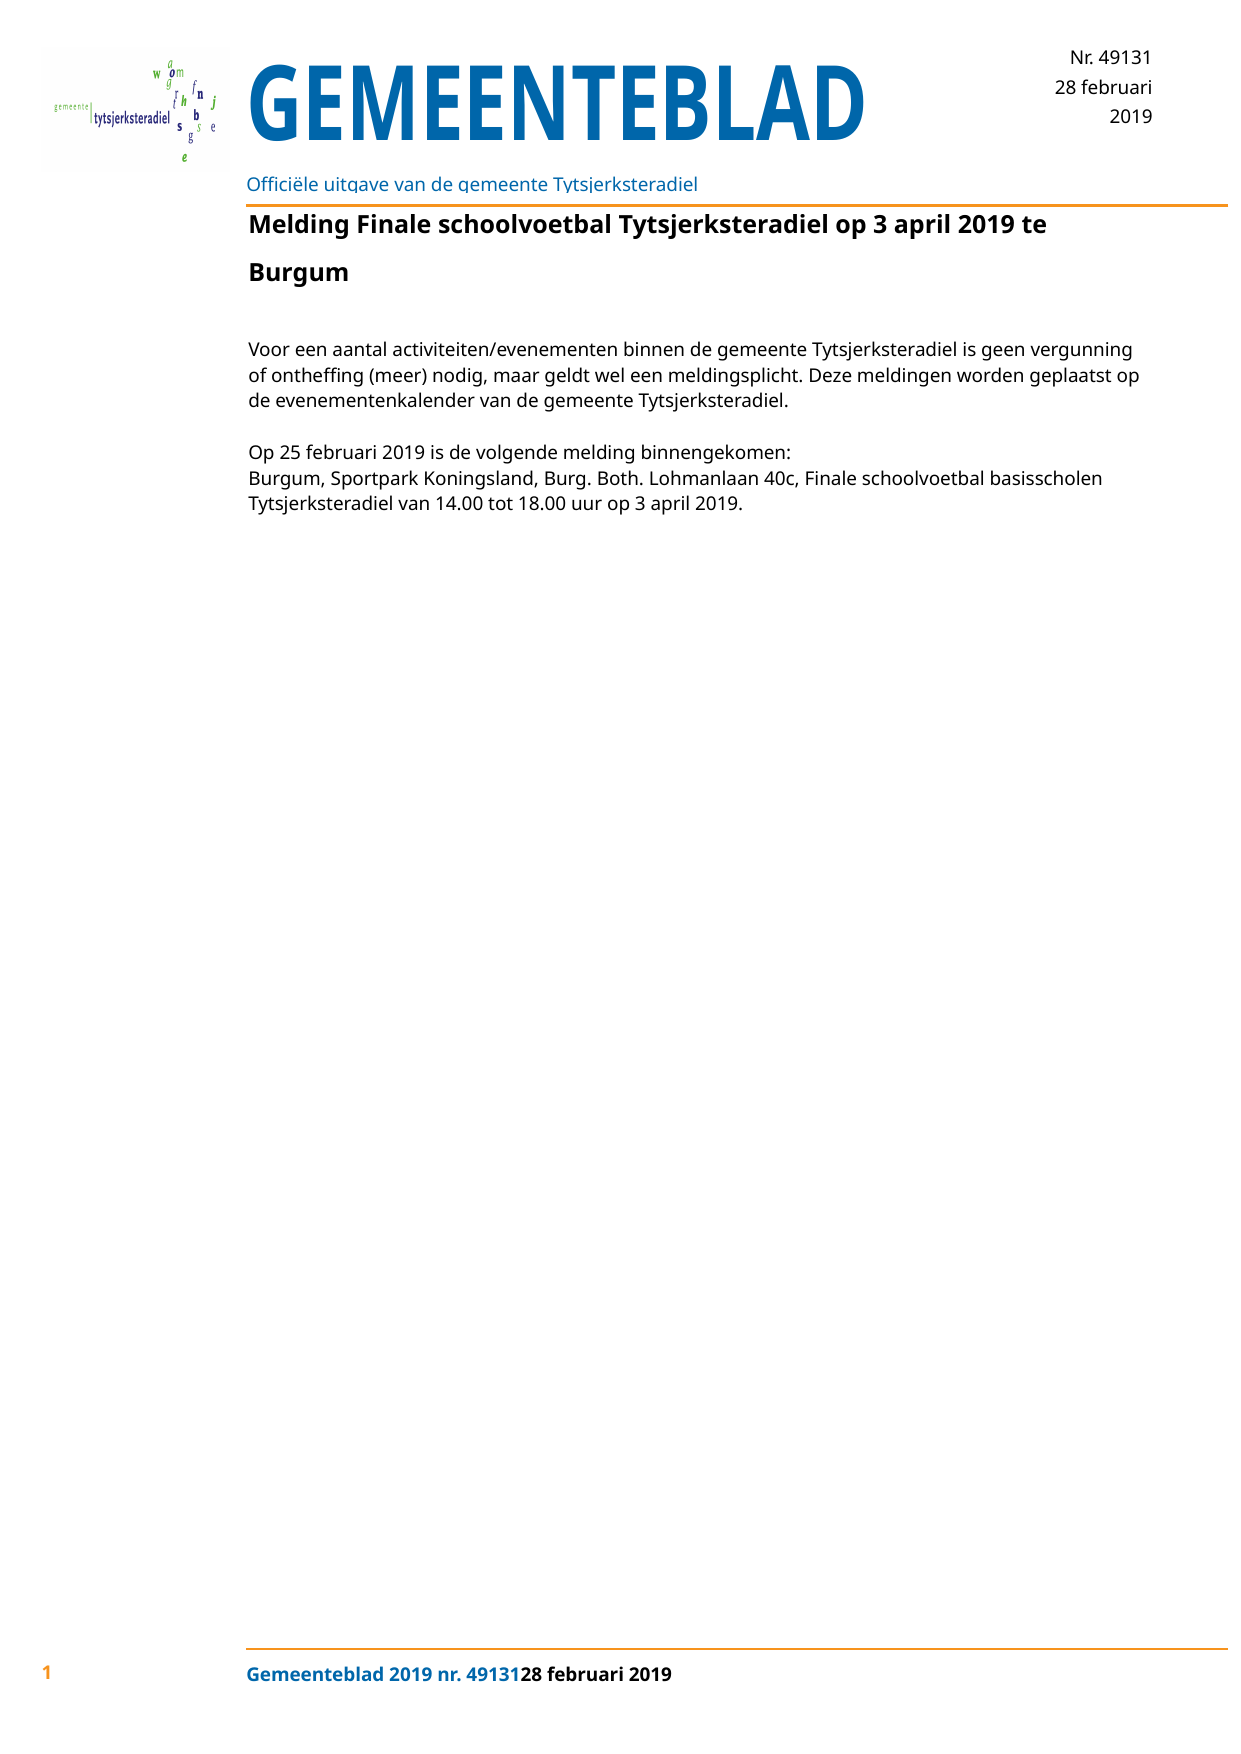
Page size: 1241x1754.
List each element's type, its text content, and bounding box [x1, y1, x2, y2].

text Burgum, Sportpark Koningsland, Burg. Both. Lohmanlaan 40c, Finale schoolvoetbal basisscholen Tytsjerksteradiel van 14.00 tot 18.00 uur op 3 april 2019. [248, 465, 1152, 516]
text Melding Finale schoolvoetbal Tytsjerksteradiel op 3 april 2019 te Burgum [248, 207, 1152, 288]
picture [41, 47, 231, 172]
text Op 25 februari 2019 is de volgende melding binnengekomen: [248, 439, 1152, 465]
text Voor een aantal activiteiten/evenementen binnen de gemeente Tytsjerksteradiel is geen vergunning of ontheffing (meer) nodig, maar geldt wel een meldingsplicht. Deze meldingen worden geplaatst op de evenementenkalender van de gemeente Tytsjerksteradiel. [248, 336, 1152, 413]
